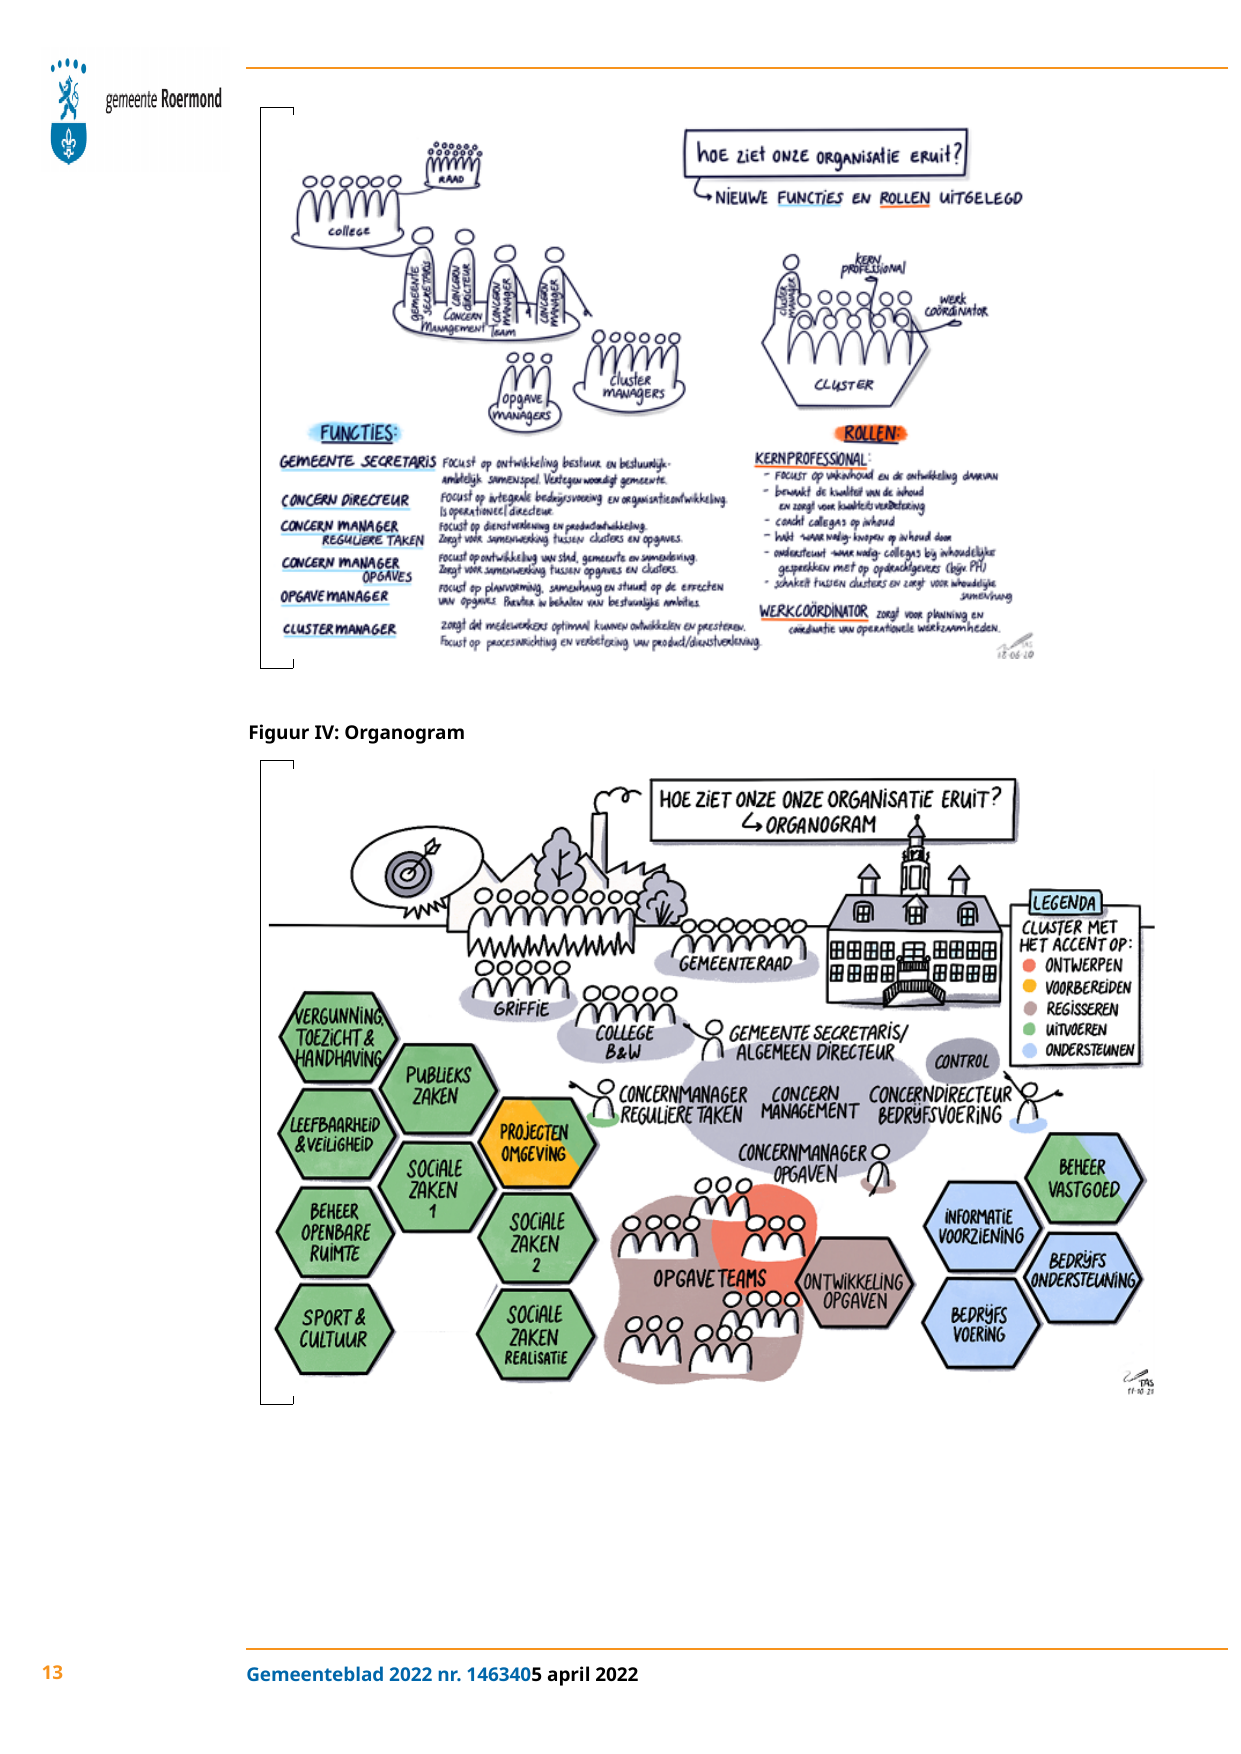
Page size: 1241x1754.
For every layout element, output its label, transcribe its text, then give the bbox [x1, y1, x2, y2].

picture [41, 47, 231, 172]
picture [268, 115, 1037, 659]
picture [268, 769, 1155, 1396]
text Figuur IV: Organogram [248, 719, 1152, 744]
